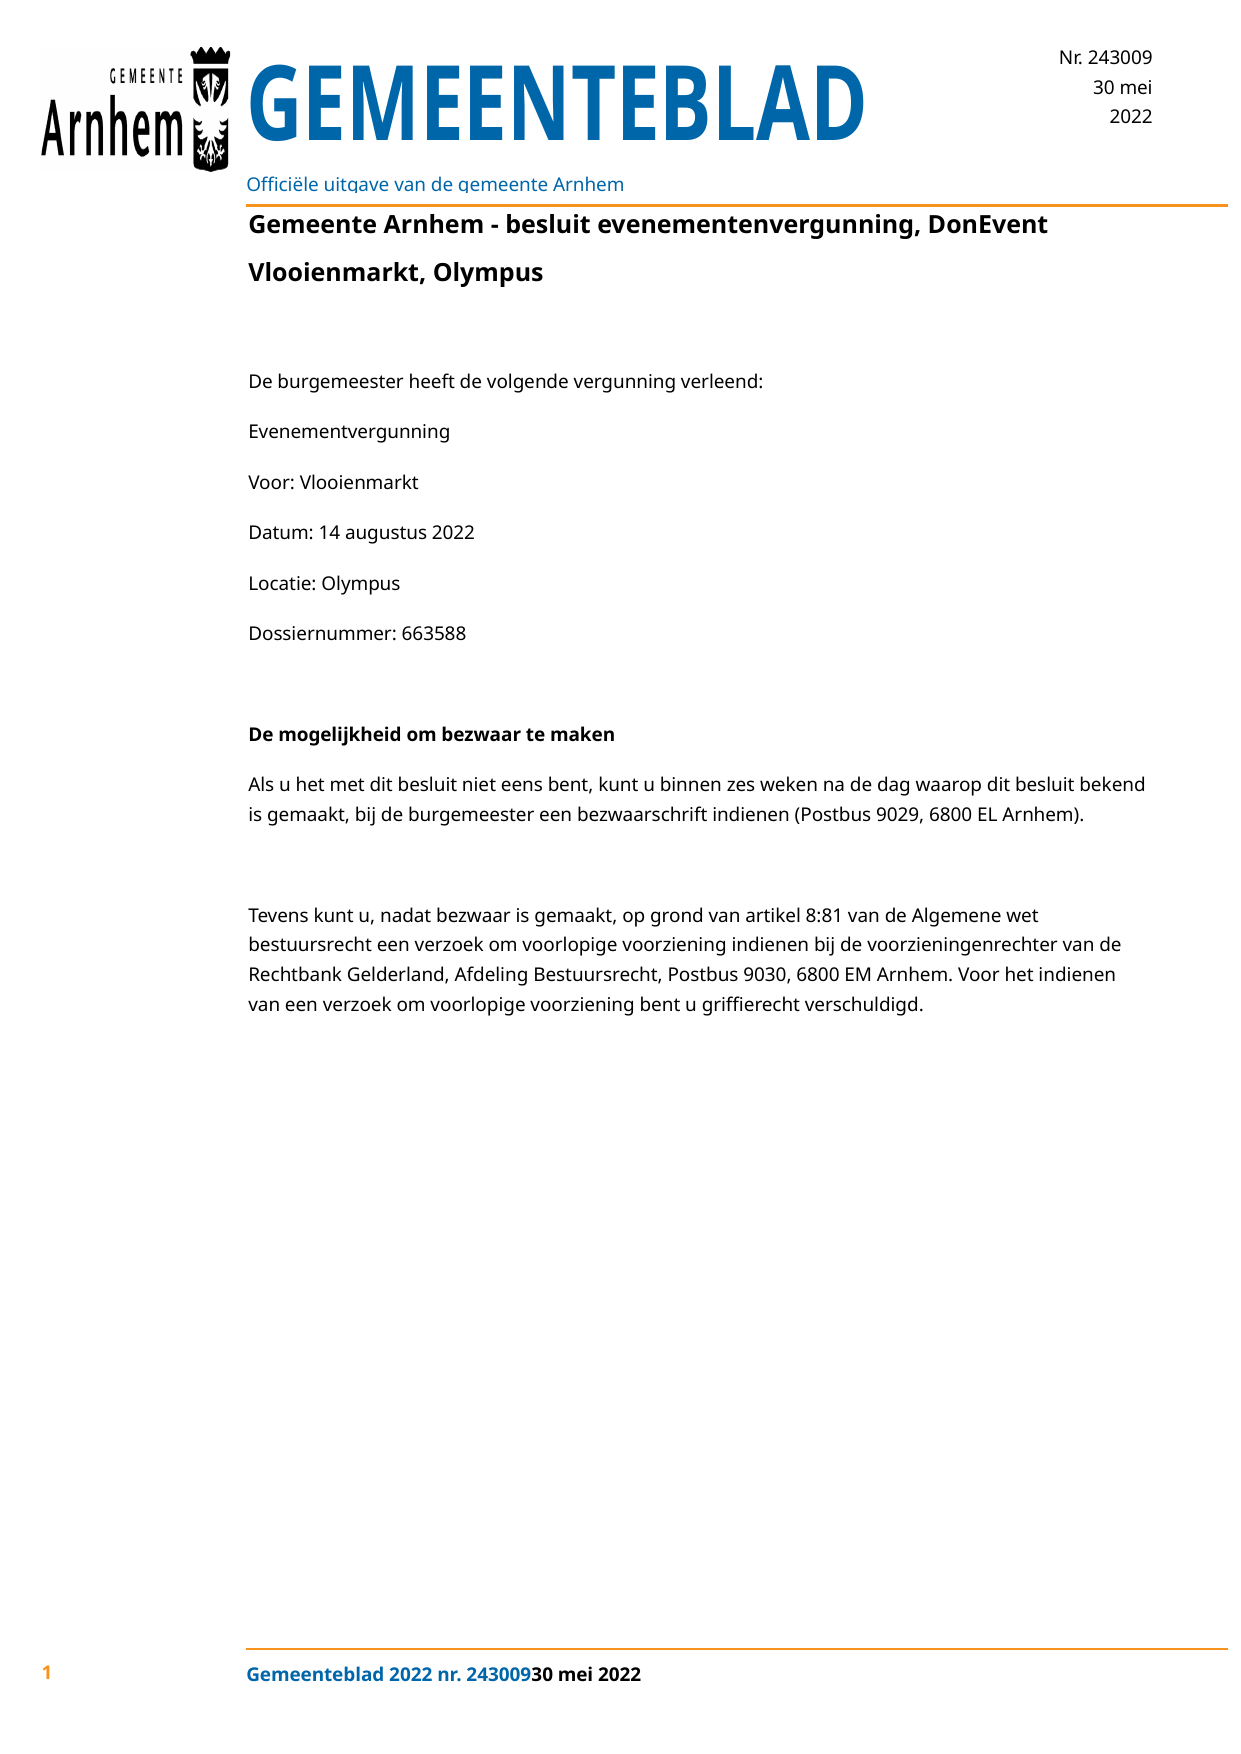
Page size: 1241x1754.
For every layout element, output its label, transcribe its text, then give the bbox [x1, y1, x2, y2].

text Als u het met dit besluit niet eens bent, kunt u binnen zes weken na de dag waarop dit besluit bekend is gemaakt, bij de burgemeester een bezwaarschrift indienen (Postbus 9029, 6800 EL Arnhem). [248, 772, 1152, 827]
text De burgemeester heeft de volgende vergunning verleend: [248, 368, 1152, 394]
text Evenementvergunning [248, 419, 1152, 444]
text Voor: Vlooienmarkt [248, 469, 1152, 495]
text De mogelijkheid om bezwaar te maken [248, 721, 1152, 747]
text Locatie: Olympus [248, 570, 1152, 596]
text Dossiernummer: 663588 [248, 620, 1152, 646]
text Datum: 14 augustus 2022 [248, 519, 1152, 545]
picture [41, 47, 231, 172]
text Tevens kunt u, nadat bezwaar is gemaakt, op grond van artikel 8:81 van de Algemene wet bestuursrecht een verzoek om voorlopige voorziening indienen bij de voorzieningenrechter van de Rechtbank Gelderland, Afdeling Bestuursrecht, Postbus 9030, 6800 EM Arnhem. Voor het indienen van een verzoek om voorlopige voorziening bent u griffierecht verschuldigd. [248, 902, 1152, 1017]
text Gemeente Arnhem - besluit evenementenvergunning, DonEvent Vlooienmarkt, Olympus [248, 207, 1152, 288]
